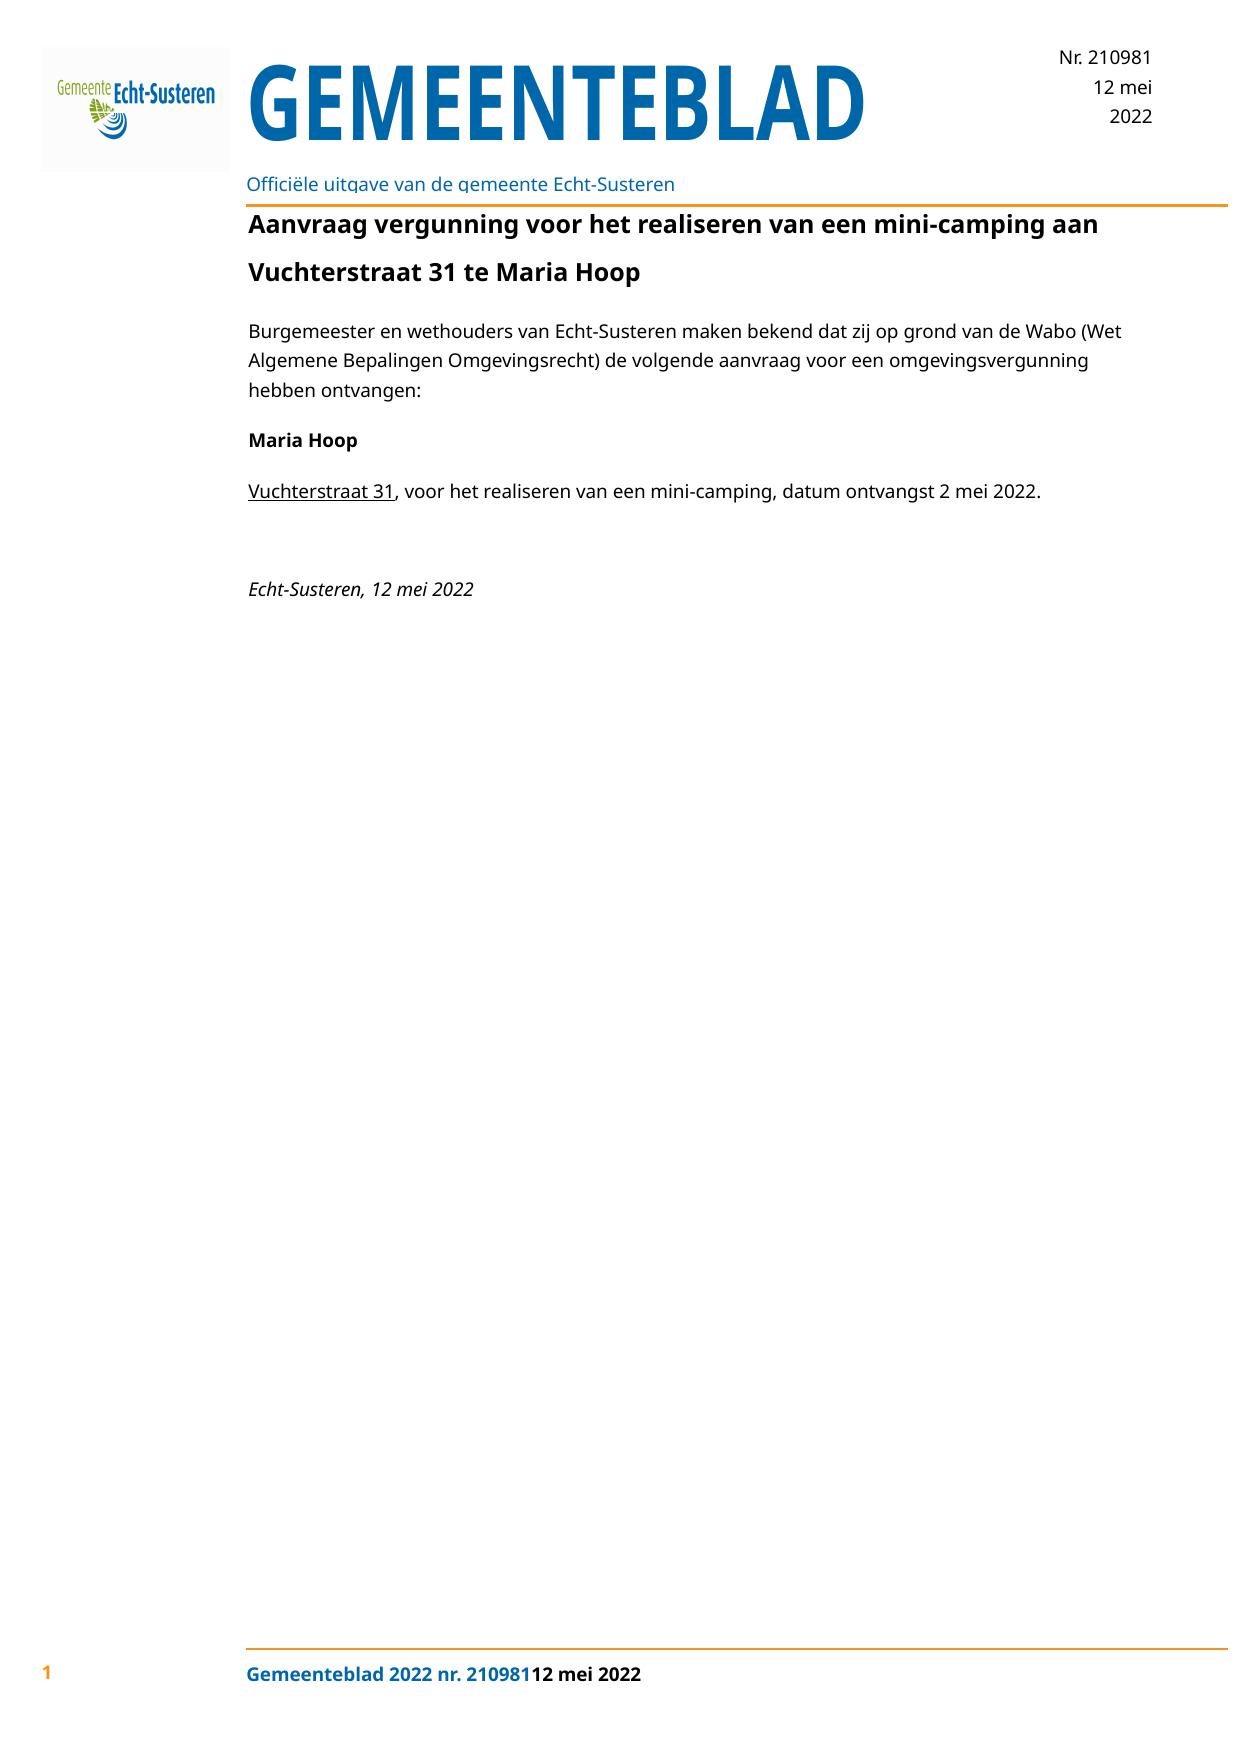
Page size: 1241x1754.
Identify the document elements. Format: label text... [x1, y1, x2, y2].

text Vuchterstraat 31, voor het realiseren van een mini-camping, datum ontvangst 2 mei 2022. [248, 478, 1152, 504]
text Burgemeester en wethouders van Echt-Susteren maken bekend dat zij op grond van de Wabo (Wet Algemene Bepalingen Omgevingsrecht) de volgende aanvraag voor een omgevingsvergunning hebben ontvangen: [248, 318, 1152, 403]
text Maria Hoop [248, 427, 1152, 453]
picture [41, 47, 231, 172]
text Echt-Susteren, 12 mei 2022 [248, 576, 1152, 602]
text Aanvraag vergunning voor het realiseren van een mini-camping aan Vuchterstraat 31 te Maria Hoop [248, 207, 1152, 288]
